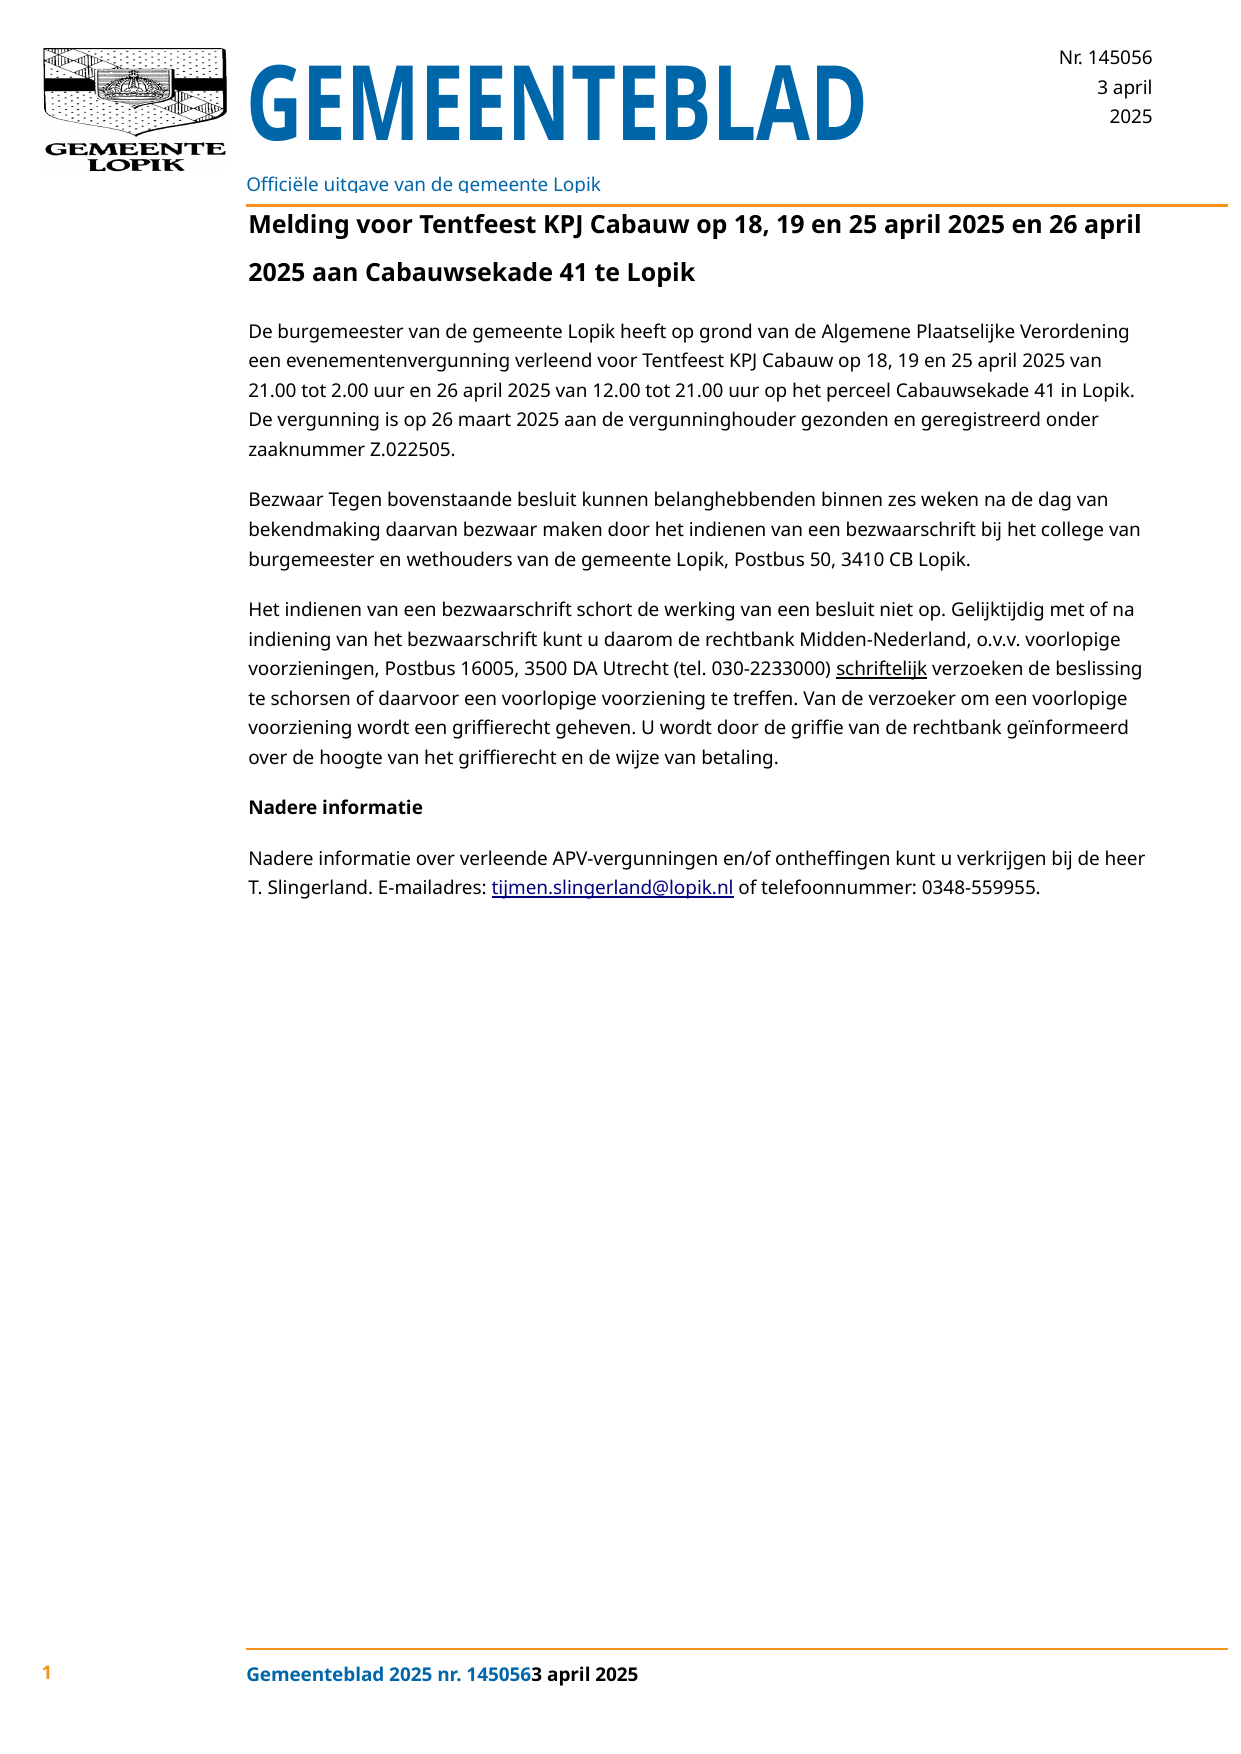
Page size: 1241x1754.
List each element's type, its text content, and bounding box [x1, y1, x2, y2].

text Nadere informatie over verleende APV-vergunningen en/of ontheffingen kunt u verkrijgen bij de heer T. Slingerland. E-mailadres: tijmen.slingerland@lopik.nl of telefoonnummer: 0348-559955. [248, 845, 1152, 900]
text Nadere informatie [248, 794, 1152, 820]
text Bezwaar Tegen bovenstaande besluit kunnen belanghebbenden binnen zes weken na de dag van bekendmaking daarvan bezwaar maken door het indienen van een bezwaarschrift bij het college van burgemeester en wethouders van de gemeente Lopik, Postbus 50, 3410 CB Lopik. [248, 487, 1152, 572]
text Het indienen van een bezwaarschrift schort de werking van een besluit niet op. Gelijktijdig met of na indiening van het bezwaarschrift kunt u daarom de rechtbank Midden-Nederland, o.v.v. voorlopige voorzieningen, Postbus 16005, 3500 DA Utrecht (tel. 030-2233000) schriftelijk verzoeken de beslissing te schorsen of daarvoor een voorlopige voorziening te treffen. Van de verzoeker om een voorlopige voorziening wordt een griffierecht geheven. U wordt door de griffie van de rechtbank geïnformeerd over de hoogte van het griffierecht en de wijze van betaling. [248, 596, 1152, 770]
text Melding voor Tentfeest KPJ Cabauw op 18, 19 en 25 april 2025 en 26 april 2025 aan Cabauwsekade 41 te Lopik [248, 207, 1152, 288]
text De burgemeester van de gemeente Lopik heeft op grond van de Algemene Plaatselijke Verordening een evenementenvergunning verleend voor Tentfeest KPJ Cabauw op 18, 19 en 25 april 2025 van 21.00 tot 2.00 uur en 26 april 2025 van 12.00 tot 21.00 uur op het perceel Cabauwsekade 41 in Lopik. De vergunning is op 26 maart 2025 aan de vergunninghouder gezonden en geregistreerd onder zaaknummer Z.022505. [248, 318, 1152, 462]
picture [41, 47, 231, 172]
